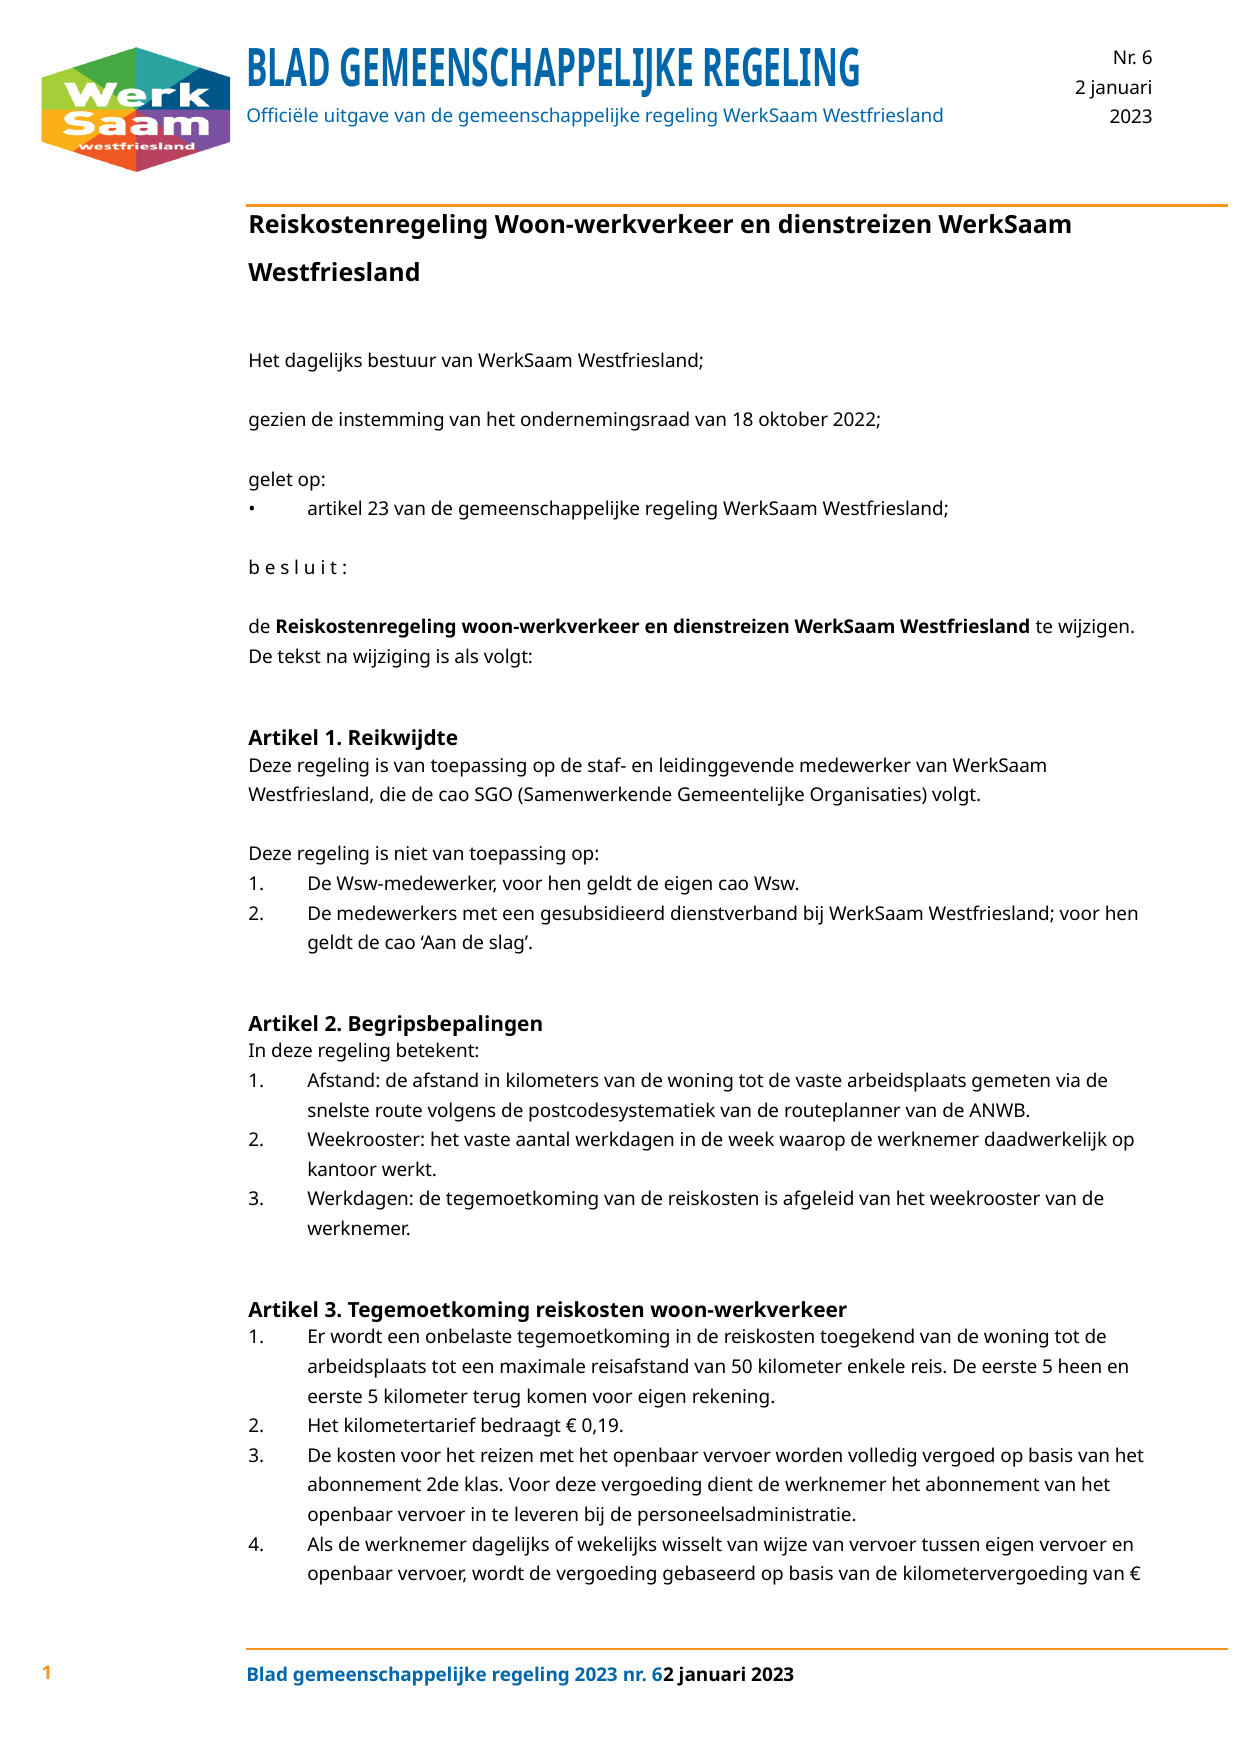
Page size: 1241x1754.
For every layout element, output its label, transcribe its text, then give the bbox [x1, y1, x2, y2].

picture [41, 47, 231, 172]
text Reiskostenregeling Woon-werkverkeer en dienstreizen WerkSaam Westfriesland [248, 207, 1152, 288]
text Artikel 1. Reikwijdte [248, 723, 1152, 752]
text Deze regeling is van toepassing op de staf- en leidinggevende medewerker van WerkSaam Westfriesland, die de cao SGO (Samenwerkende Gemeentelijke Organisaties) volgt. [248, 752, 1152, 807]
list Er wordt een onbelaste tegemoetkoming in de reiskosten toegekend van de woning tot de arbeidsplaats tot een maximale reisafstand van 50 kilometer enkele reis. De eerste 5 heen en eerste 5 kilometer terug komen voor eigen rekening. [248, 1324, 1152, 1408]
list Als de werknemer dagelijks of wekelijks wisselt van wijze van vervoer tussen eigen vervoer en openbaar vervoer, wordt de vergoeding gebaseerd op basis van de kilometervergoeding van € [248, 1531, 1152, 1586]
list Werkdagen: de tegemoetkoming van de reiskosten is afgeleid van het weekrooster van de werknemer. [248, 1186, 1152, 1241]
text Het dagelijks bestuur van WerkSaam Westfriesland; [248, 347, 1152, 373]
text gelet op: [248, 466, 1152, 492]
list artikel 23 van de gemeenschappelijke regeling WerkSaam Westfriesland; [248, 495, 1152, 521]
list Afstand: de afstand in kilometers van de woning tot de vaste arbeidsplaats gemeten via de snelste route volgens de postcodesystematiek van de routeplanner van de ANWB. [248, 1067, 1152, 1123]
list Het kilometertarief bedraagt € 0,19. [248, 1412, 1152, 1438]
text gezien de instemming van het ondernemingsraad van 18 oktober 2022; [248, 407, 1152, 432]
list De Wsw-medewerker, voor hen geldt de eigen cao Wsw. [248, 870, 1152, 896]
text b e s l u i t : [248, 554, 1152, 580]
list De kosten voor het reizen met het openbaar vervoer worden volledig vergoed op basis van het abonnement 2de klas. Voor deze vergoeding dient de werknemer het abonnement van het openbaar vervoer in te leveren bij de personeelsadministratie. [248, 1442, 1152, 1527]
text In deze regeling betekent: [248, 1038, 1152, 1063]
text Deze regeling is niet van toepassing op: [248, 841, 1152, 866]
text Artikel 2. Begripsbepalingen [248, 1009, 1152, 1038]
list Weekrooster: het vaste aantal werkdagen in de week waarop de werknemer daadwerkelijk op kantoor werkt. [248, 1126, 1152, 1182]
list De medewerkers met een gesubsidieerd dienstverband bij WerkSaam Westfriesland; voor hen geldt de cao ‘Aan de slag’. [248, 900, 1152, 955]
text de Reiskostenregeling woon-werkverkeer en dienstreizen WerkSaam Westfriesland te wijzigen. De tekst na wijziging is als volgt: [248, 614, 1152, 669]
text Artikel 3. Tegemoetkoming reiskosten woon-werkverkeer [248, 1295, 1152, 1324]
